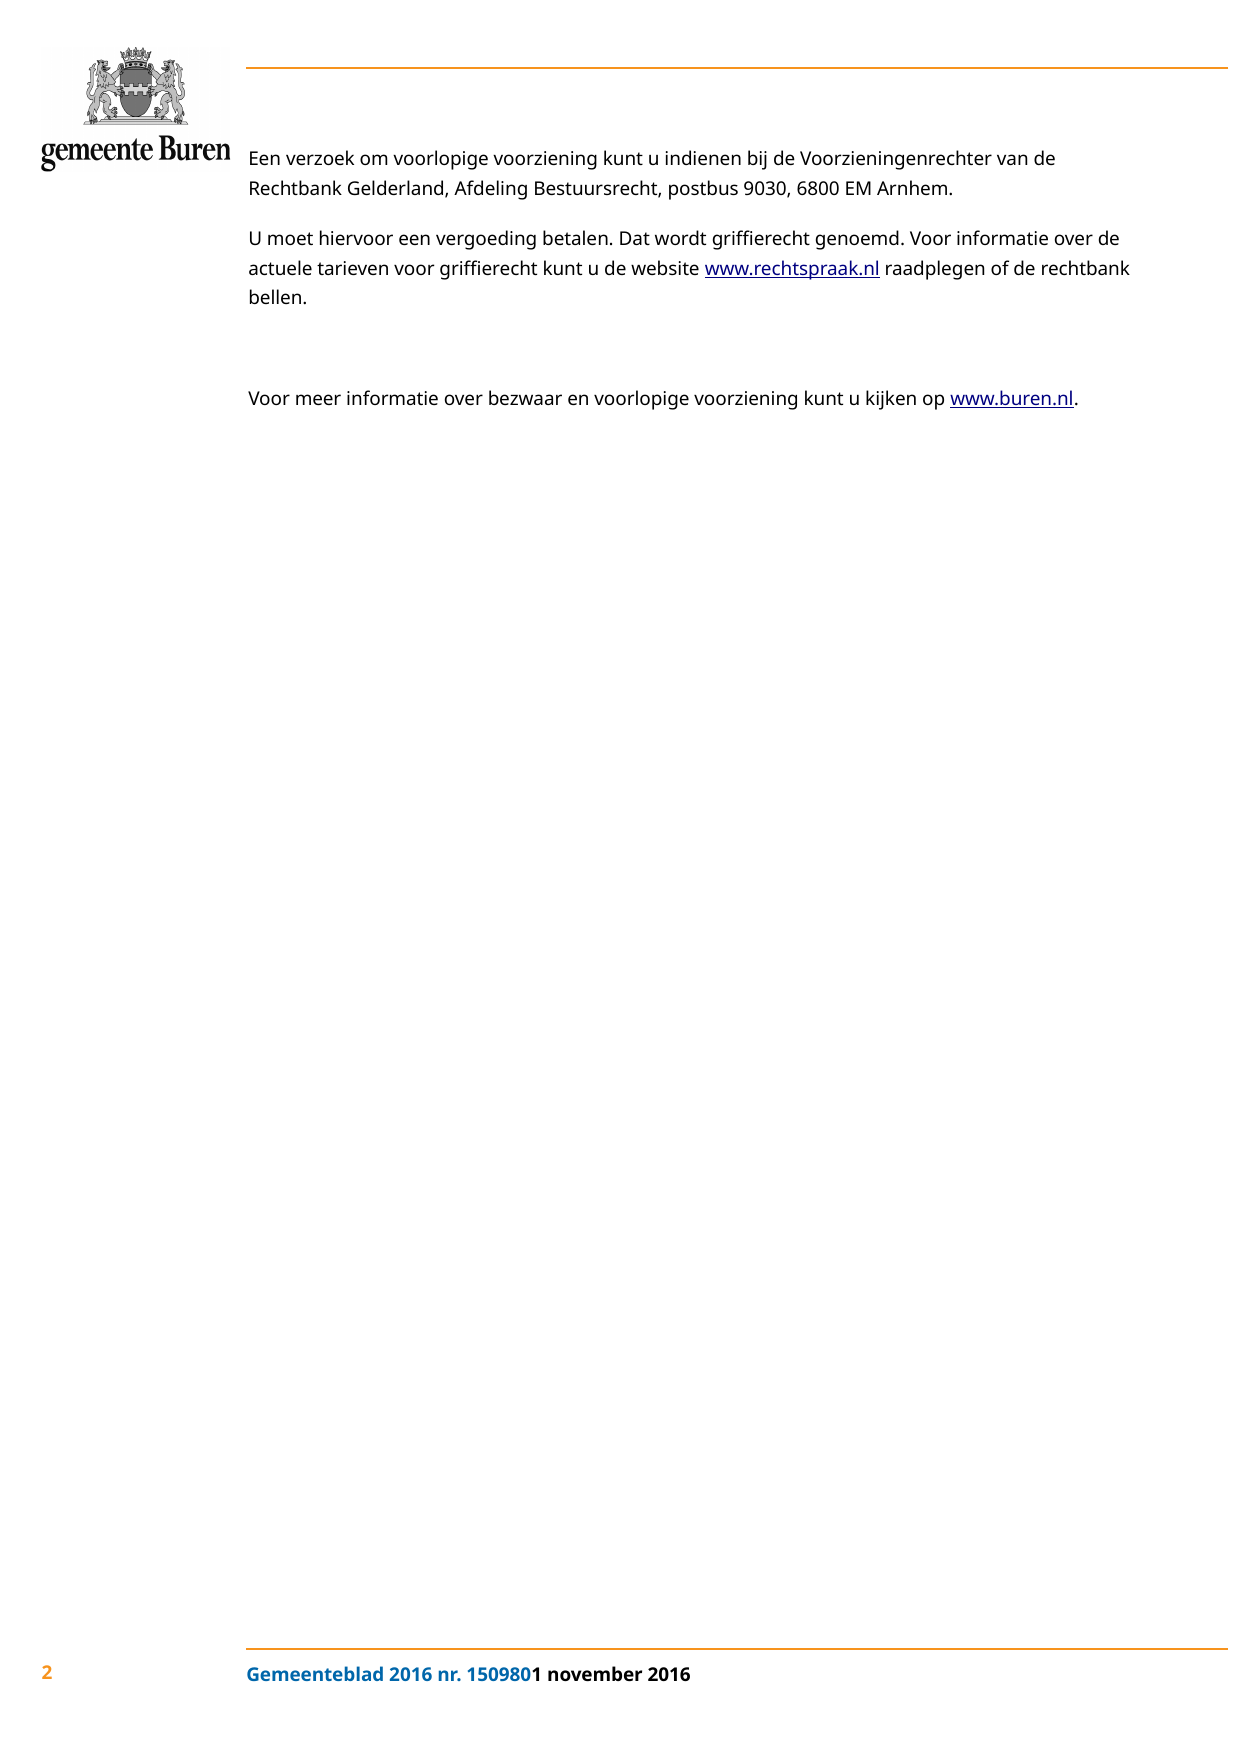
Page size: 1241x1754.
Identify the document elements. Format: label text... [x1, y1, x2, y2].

text Voor meer informatie over bezwaar en voorlopige voorziening kunt u kijken op www.buren.nl. [248, 385, 1152, 411]
text Een verzoek om voorlopige voorziening kunt u indienen bij de Voorzieningenrechter van de Rechtbank Gelderland, Afdeling Bestuursrecht, postbus 9030, 6800 EM Arnhem. [248, 145, 1152, 201]
text U moet hiervoor een vergoeding betalen. Dat wordt griffierecht genoemd. Voor informatie over de actuele tarieven voor griffierecht kunt u de website www.rechtspraak.nl raadplegen of de rechtbank bellen. [248, 225, 1152, 310]
picture [41, 47, 231, 172]
